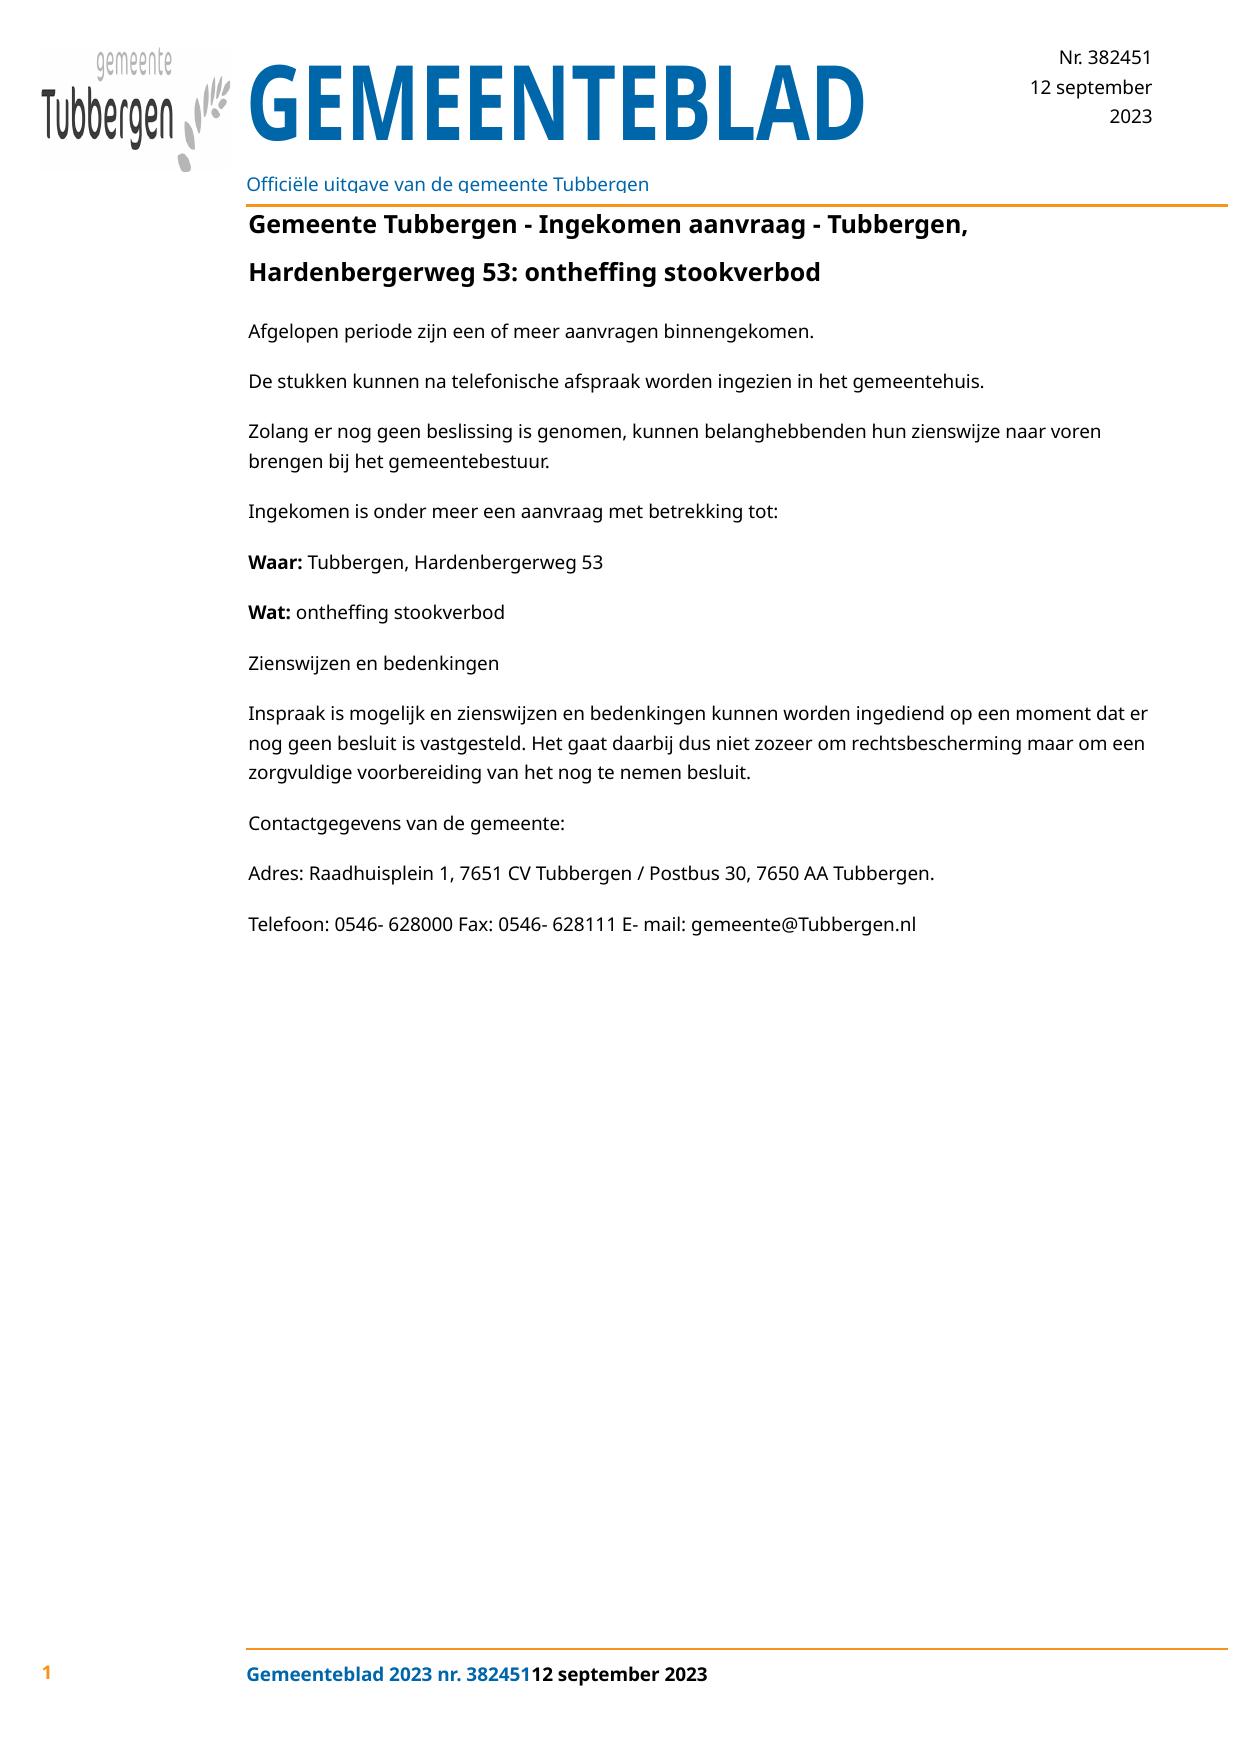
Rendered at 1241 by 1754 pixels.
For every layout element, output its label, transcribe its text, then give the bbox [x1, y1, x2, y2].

text Afgelopen periode zijn een of meer aanvragen binnengekomen. [248, 318, 1152, 344]
text Contactgegevens van de gemeente: [248, 810, 1152, 836]
text Ingekomen is onder meer een aanvraag met betrekking tot: [248, 499, 1152, 524]
text Zolang er nog geen beslissing is genomen, kunnen belanghebbenden hun zienswijze naar voren brengen bij het gemeentebestuur. [248, 419, 1152, 474]
text Adres: Raadhuisplein 1, 7651 CV Tubbergen / Postbus 30, 7650 AA Tubbergen. [248, 860, 1152, 886]
text Wat: ontheffing stookverbod [248, 599, 1152, 625]
text Zienswijzen en bedenkingen [248, 650, 1152, 676]
text Telefoon: 0546- 628000 Fax: 0546- 628111 E- mail: gemeente@Tubbergen.nl [248, 911, 1152, 937]
text De stukken kunnen na telefonische afspraak worden ingezien in het gemeentehuis. [248, 368, 1152, 394]
picture [41, 47, 231, 172]
text Inspraak is mogelijk en zienswijzen en bedenkingen kunnen worden ingediend op een moment dat er nog geen besluit is vastgesteld. Het gaat daarbij dus niet zozeer om rechtsbescherming maar om een zorgvuldige voorbereiding van het nog te nemen besluit. [248, 700, 1152, 785]
text Gemeente Tubbergen - Ingekomen aanvraag - Tubbergen, Hardenbergerweg 53: ontheffing stookverbod [248, 207, 1152, 288]
text Waar: Tubbergen, Hardenbergerweg 53 [248, 549, 1152, 575]
